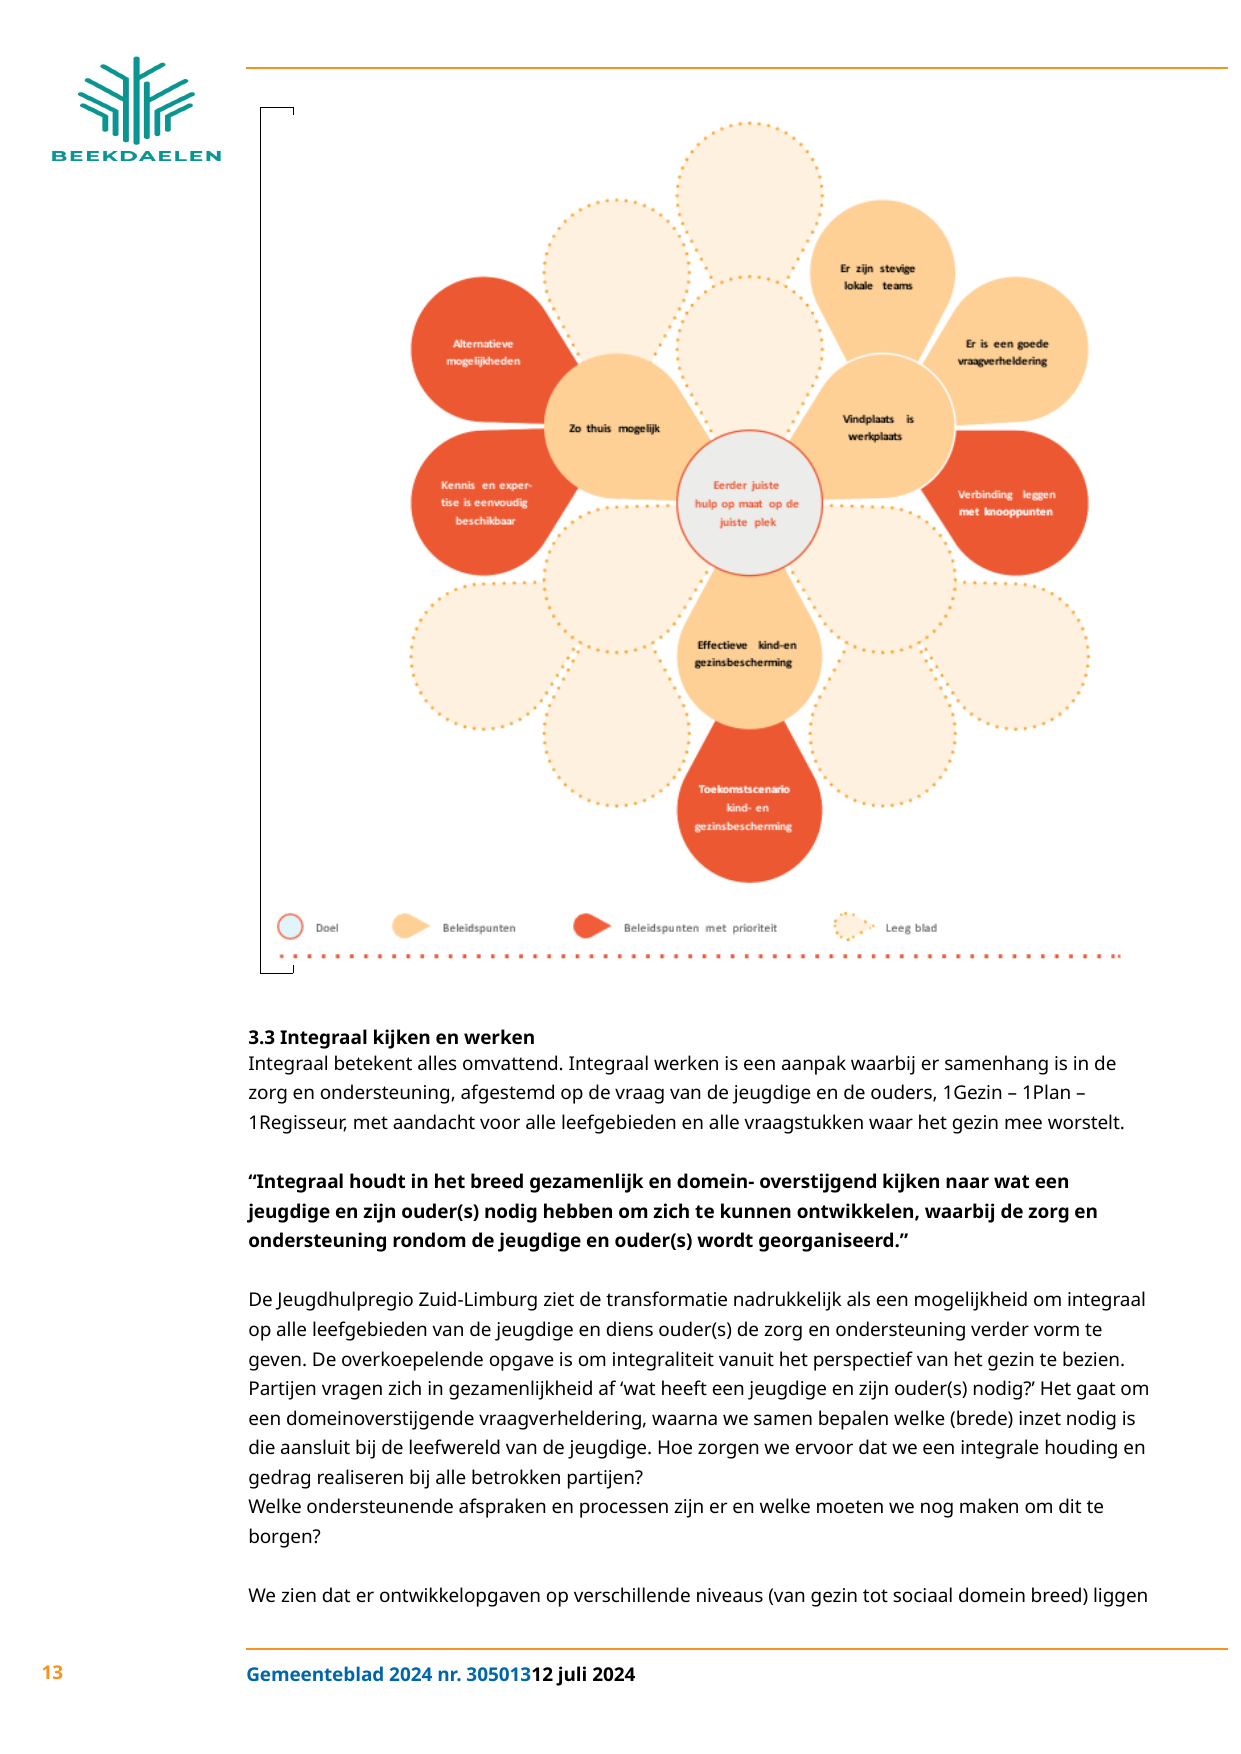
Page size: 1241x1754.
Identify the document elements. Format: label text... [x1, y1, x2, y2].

text Integraal betekent alles omvattend. Integraal werken is een aanpak waarbij er samenhang is in de zorg en ondersteuning, afgestemd op de vraag van de jeugdige en de ouders, 1Gezin – 1Plan – 1Regisseur, met aandacht voor alle leefgebieden en alle vraagstukken waar het gezin mee worstelt. [248, 1050, 1152, 1135]
text De Jeugdhulpregio Zuid-Limburg ziet de transformatie nadrukkelijk als een mogelijkheid om integraal op alle leefgebieden van de jeugdige en diens ouder(s) de zorg en ondersteuning verder vorm te geven. De overkoepelende opgave is om integraliteit vanuit het perspectief van het gezin te bezien. [248, 1287, 1152, 1371]
text 3.3 Integraal kijken en werken [248, 1024, 1152, 1050]
text “Integraal houdt in het breed gezamenlijk en domein- overstijgend kijken naar wat een jeugdige en zijn ouder(s) nodig hebben om zich te kunnen ontwikkelen, waarbij de zorg en ondersteuning rondom de jeugdige en ouder(s) wordt georganiseerd.” [248, 1168, 1152, 1253]
text Partijen vragen zich in gezamenlijkheid af ‘wat heeft een jeugdige en zijn ouder(s) nodig?’ Het gaat om een domeinoverstijgende vraagverheldering, waarna we samen bepalen welke (brede) inzet nodig is die aansluit bij de leefwereld van de jeugdige. Hoe zorgen we ervoor dat we een integrale houding en gedrag realiseren bij alle betrokken partijen? [248, 1375, 1152, 1490]
picture [41, 47, 231, 172]
text We zien dat er ontwikkelopgaven op verschillende niveaus (van gezin tot sociaal domein breed) liggen [248, 1582, 1152, 1608]
text Welke ondersteunende afspraken en processen zijn er en welke moeten we nog maken om dit te borgen? [248, 1494, 1152, 1549]
picture [268, 115, 1125, 965]
